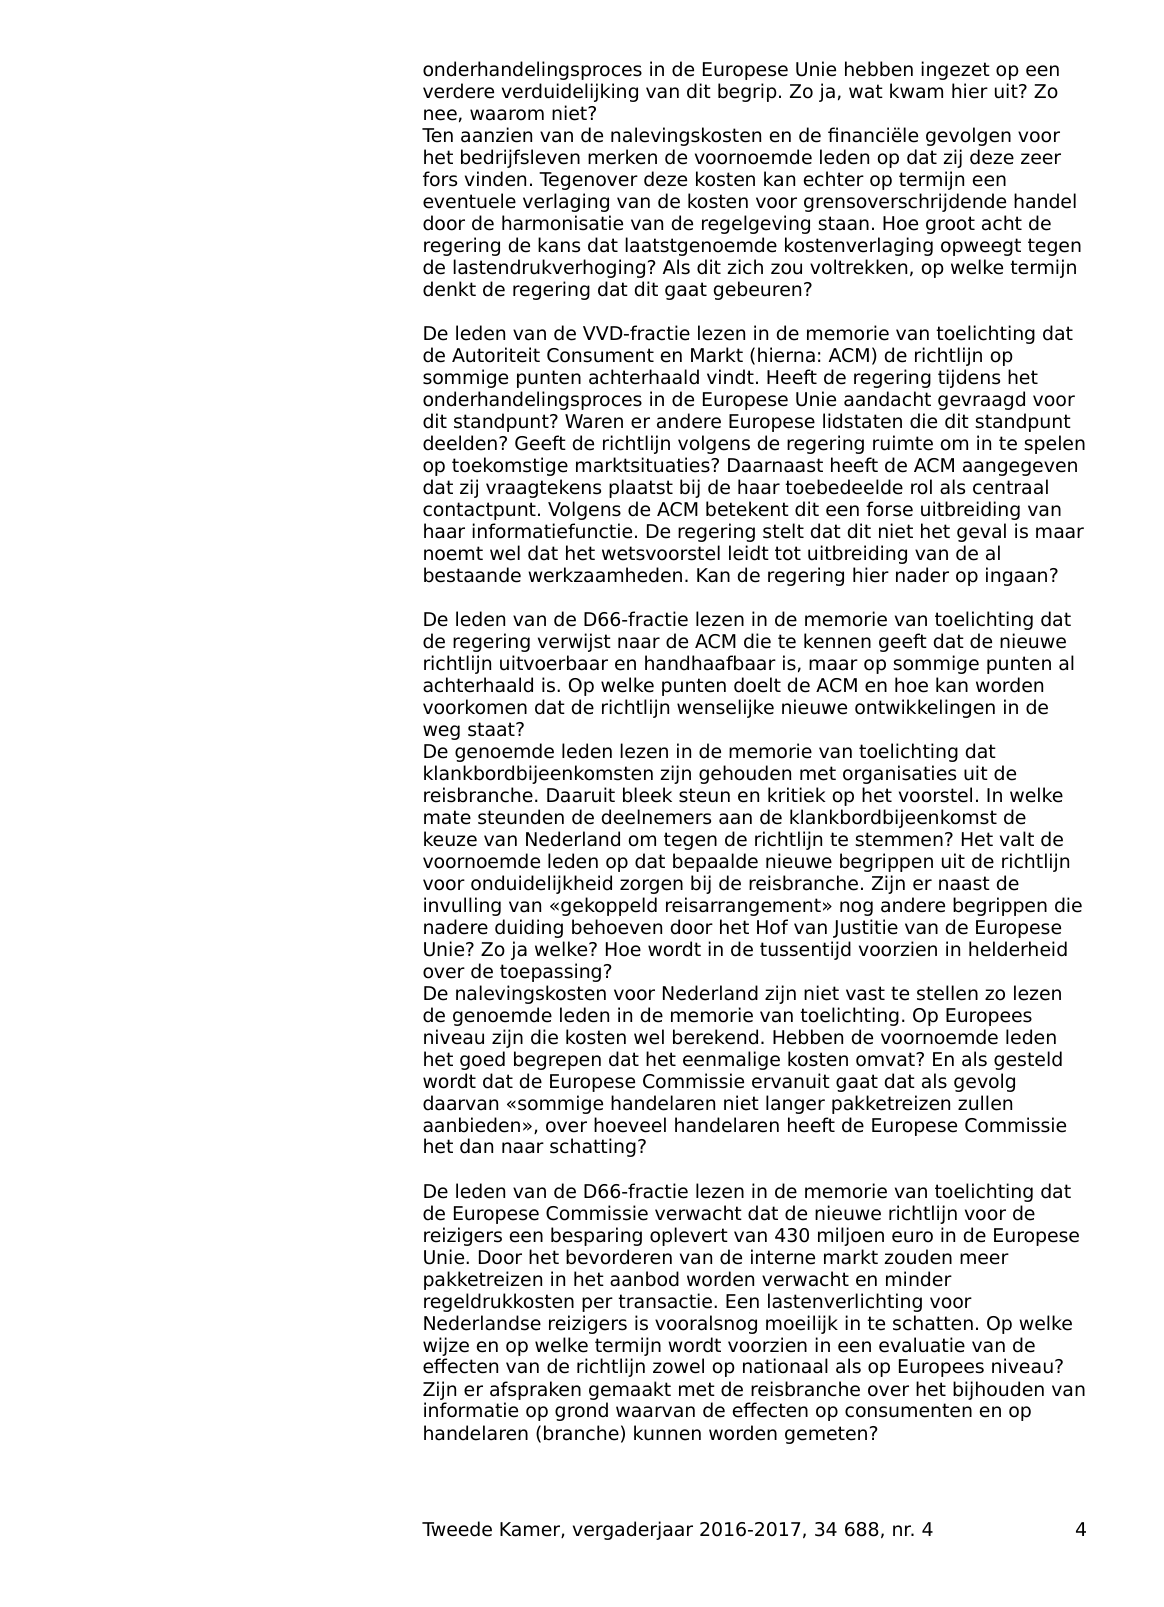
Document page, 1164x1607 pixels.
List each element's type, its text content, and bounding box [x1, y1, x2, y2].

text onderhandelingsproces in de Europese Unie hebben ingezet op een verdere verduidelijking van dit begrip. Zo ja, wat kwam hier uit? Zo nee, waarom niet? [422, 59, 1087, 125]
text Ten aanzien van de nalevingskosten en de financiële gevolgen voor het bedrijfsleven merken de voornoemde leden op dat zij deze zeer fors vinden. Tegenover deze kosten kan echter op termijn een eventuele verlaging van de kosten voor grensoverschrijdende handel door de harmonisatie van de regelgeving staan. Hoe groot acht de regering de kans dat laatstgenoemde kostenverlaging opweegt tegen de lastendrukverhoging? Als dit zich zou voltrekken, op welke termijn denkt de regering dat dit gaat gebeuren? [422, 125, 1087, 301]
text De leden van de D66-fractie lezen in de memorie van toelichting dat de regering verwijst naar de ACM die te kennen geeft dat de nieuwe richtlijn uitvoerbaar en handhaafbaar is, maar op sommige punten al achterhaald is. Op welke punten doelt de ACM en hoe kan worden voorkomen dat de richtlijn wenselijke nieuwe ontwikkelingen in de weg staat? [422, 609, 1087, 741]
text De leden van de D66-fractie lezen in de memorie van toelichting dat de Europese Commissie verwacht dat de nieuwe richtlijn voor de reizigers een besparing oplevert van 430 miljoen euro in de Europese Unie. Door het bevorderen van de interne markt zouden meer pakketreizen in het aanbod worden verwacht en minder regeldrukkosten per transactie. Een lastenverlichting voor Nederlandse reizigers is vooralsnog moeilijk in te schatten. Op welke wijze en op welke termijn wordt voorzien in een evaluatie van de effecten van de richtlijn zowel op nationaal als op Europees niveau? Zijn er afspraken gemaakt met de reisbranche over het bijhouden van informatie op grond waarvan de effecten op consumenten en op handelaren (branche) kunnen worden gemeten? [422, 1181, 1087, 1444]
text De nalevingskosten voor Nederland zijn niet vast te stellen zo lezen de genoemde leden in de memorie van toelichting. Op Europees niveau zijn die kosten wel berekend. Hebben de voornoemde leden het goed begrepen dat het eenmalige kosten omvat? En als gesteld wordt dat de Europese Commissie ervanuit gaat dat als gevolg daarvan «sommige handelaren niet langer pakketreizen zullen aanbieden», over hoeveel handelaren heeft de Europese Commissie het dan naar schatting? [422, 983, 1087, 1158]
text De genoemde leden lezen in de memorie van toelichting dat klankbordbijeenkomsten zijn gehouden met organisaties uit de reisbranche. Daaruit bleek steun en kritiek op het voorstel. In welke mate steunden de deelnemers aan de klankbordbijeenkomst de keuze van Nederland om tegen de richtlijn te stemmen? Het valt de voornoemde leden op dat bepaalde nieuwe begrippen uit de richtlijn voor onduidelijkheid zorgen bij de reisbranche. Zijn er naast de invulling van «gekoppeld reisarrangement» nog andere begrippen die nadere duiding behoeven door het Hof van Justitie van de Europese Unie? Zo ja welke? Hoe wordt in de tussentijd voorzien in helderheid over de toepassing? [422, 741, 1087, 983]
text De leden van de VVD-fractie lezen in de memorie van toelichting dat de Autoriteit Consument en Markt (hierna: ACM) de richtlijn op sommige punten achterhaald vindt. Heeft de regering tijdens het onderhandelingsproces in de Europese Unie aandacht gevraagd voor dit standpunt? Waren er andere Europese lidstaten die dit standpunt deelden? Geeft de richtlijn volgens de regering ruimte om in te spelen op toekomstige marktsituaties? Daarnaast heeft de ACM aangegeven dat zij vraagtekens plaatst bij de haar toebedeelde rol als centraal contactpunt. Volgens de ACM betekent dit een forse uitbreiding van haar informatiefunctie. De regering stelt dat dit niet het geval is maar noemt wel dat het wetsvoorstel leidt tot uitbreiding van de al bestaande werkzaamheden. Kan de regering hier nader op ingaan? [422, 323, 1087, 587]
